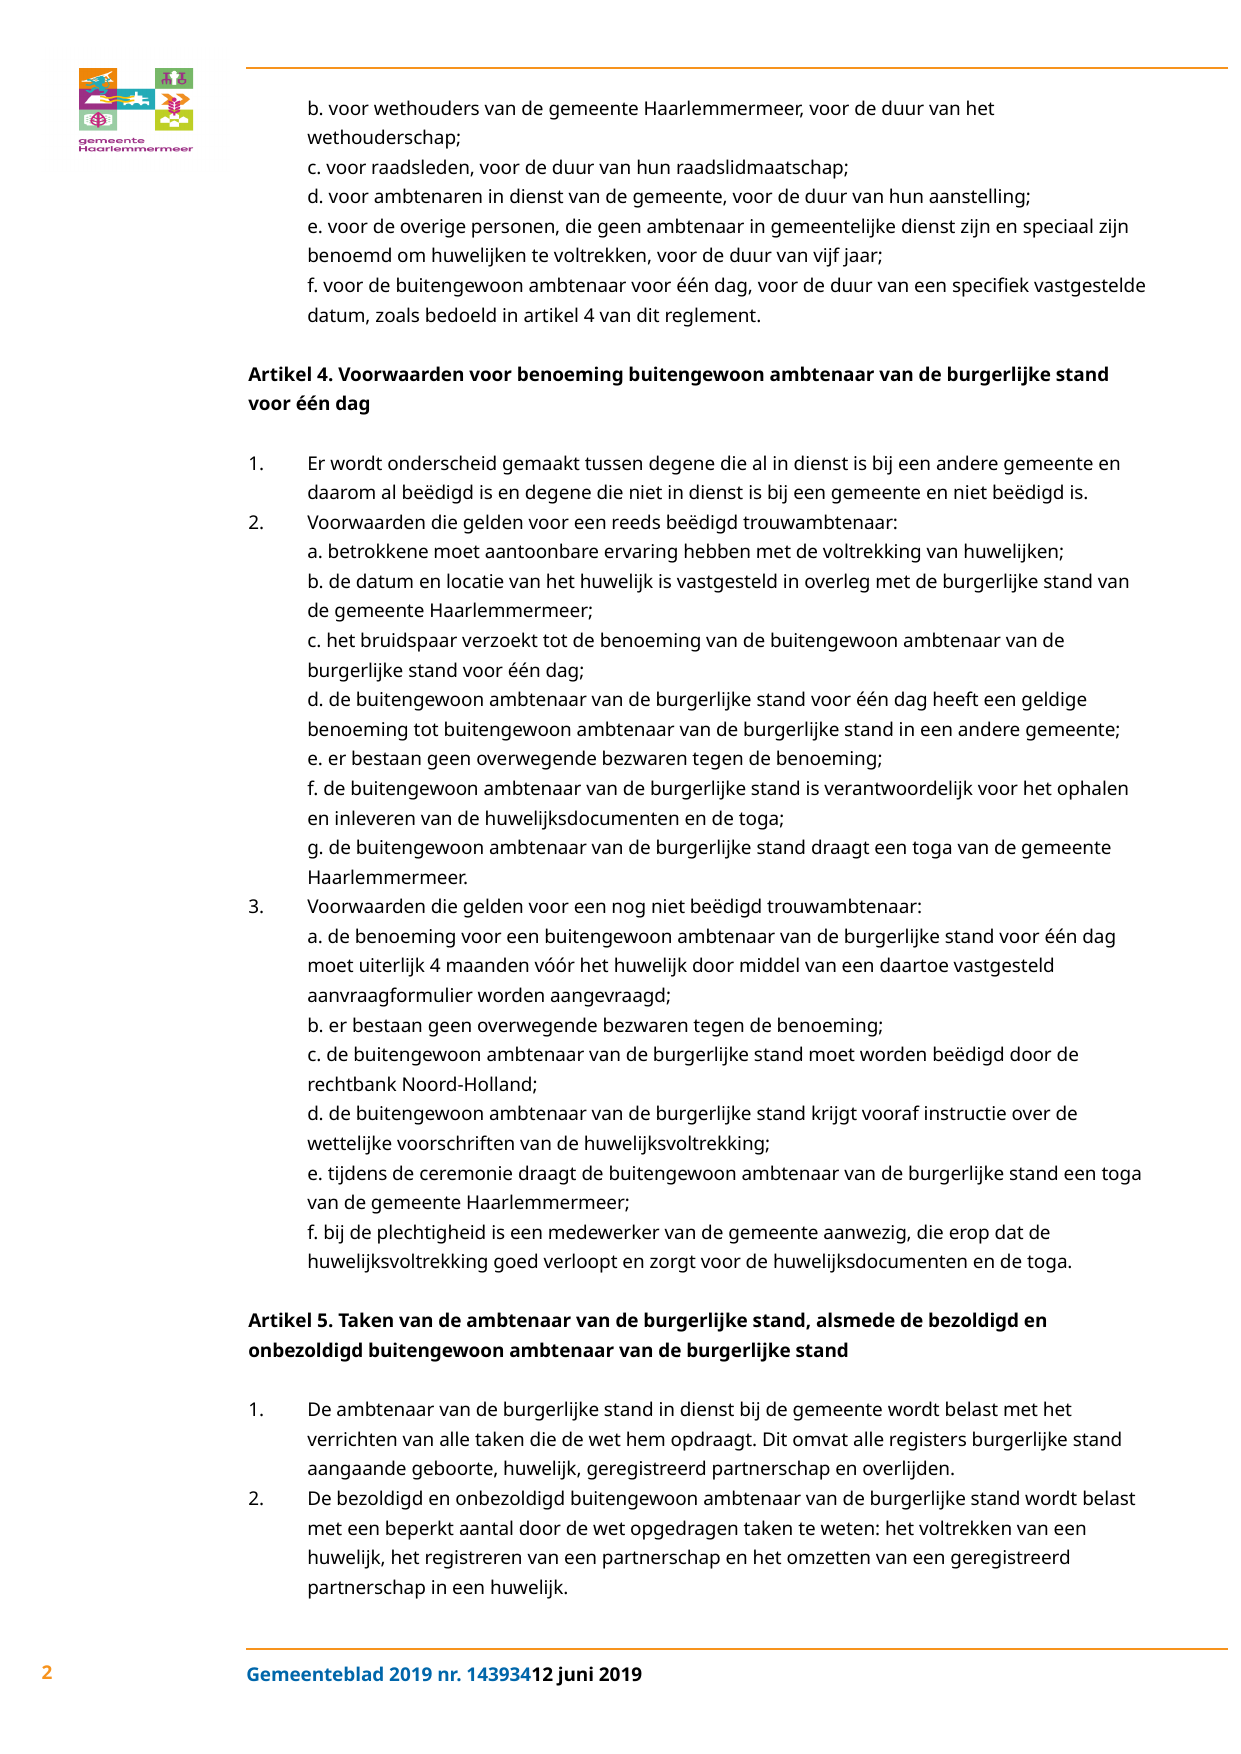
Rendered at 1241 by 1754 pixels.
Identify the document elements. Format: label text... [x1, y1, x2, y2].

list a. de benoeming voor een buitengewoon ambtenaar van de burgerlijke stand voor één dag moet uiterlijk 4 maanden vóór het huwelijk door middel van een daartoe vastgesteld aanvraagformulier worden aangevraagd; [248, 923, 1152, 1008]
list e. voor de overige personen, die geen ambtenaar in gemeentelijke dienst zijn en speciaal zijn benoemd om huwelijken te voltrekken, voor de duur van vijf jaar; [248, 213, 1152, 268]
list a. betrokkene moet aantoonbare ervaring hebben met de voltrekking van huwelijken; [248, 538, 1152, 564]
list e. tijdens de ceremonie draagt de buitengewoon ambtenaar van de burgerlijke stand een toga van de gemeente Haarlemmermeer; [248, 1160, 1152, 1215]
text Artikel 5. Taken van de ambtenaar van de burgerlijke stand, alsmede de bezoldigd en onbezoldigd buitengewoon ambtenaar van de burgerlijke stand [248, 1308, 1152, 1363]
list c. het bruidspaar verzoekt tot de benoeming van de buitengewoon ambtenaar van de burgerlijke stand voor één dag; [248, 627, 1152, 683]
list De bezoldigd en onbezoldigd buitengewoon ambtenaar van de burgerlijke stand wordt belast met een beperkt aantal door de wet opgedragen taken te weten: het voltrekken van een huwelijk, het registreren van een partnerschap en het omzetten van een geregistreerd partnerschap in een huwelijk. [248, 1485, 1152, 1600]
list b. voor wethouders van de gemeente Haarlemmermeer, voor de duur van het wethouderschap; [248, 95, 1152, 150]
list De ambtenaar van de burgerlijke stand in dienst bij de gemeente wordt belast met het verrichten van alle taken die de wet hem opdraagt. Dit omvat alle registers burgerlijke stand aangaande geboorte, huwelijk, geregistreerd partnerschap en overlijden. [248, 1396, 1152, 1481]
list Voorwaarden die gelden voor een reeds beëdigd trouwambtenaar: [248, 509, 1152, 535]
list f. de buitengewoon ambtenaar van de burgerlijke stand is verantwoordelijk voor het ophalen en inleveren van de huwelijksdocumenten en de toga; [248, 775, 1152, 831]
list f. bij de plechtigheid is een medewerker van de gemeente aanwezig, die erop dat de huwelijksvoltrekking goed verloopt en zorgt voor de huwelijksdocumenten en de toga. [248, 1219, 1152, 1274]
list g. de buitengewoon ambtenaar van de burgerlijke stand draagt een toga van de gemeente Haarlemmermeer. [248, 834, 1152, 890]
list d. de buitengewoon ambtenaar van de burgerlijke stand krijgt vooraf instructie over de wettelijke voorschriften van de huwelijksvoltrekking; [248, 1101, 1152, 1156]
list b. er bestaan geen overwegende bezwaren tegen de benoeming; [248, 1012, 1152, 1038]
list e. er bestaan geen overwegende bezwaren tegen de benoeming; [248, 746, 1152, 771]
list Voorwaarden die gelden voor een nog niet beëdigd trouwambtenaar: [248, 893, 1152, 919]
list b. de datum en locatie van het huwelijk is vastgesteld in overleg met de burgerlijke stand van de gemeente Haarlemmermeer; [248, 568, 1152, 623]
list c. voor raadsleden, voor de duur van hun raadslidmaatschap; [248, 154, 1152, 180]
picture [41, 47, 231, 172]
list f. voor de buitengewoon ambtenaar voor één dag, voor de duur van een specifiek vastgestelde datum, zoals bedoeld in artikel 4 van dit reglement. [248, 272, 1152, 328]
list d. de buitengewoon ambtenaar van de burgerlijke stand voor één dag heeft een geldige benoeming tot buitengewoon ambtenaar van de burgerlijke stand in een andere gemeente; [248, 686, 1152, 742]
text Artikel 4. Voorwaarden voor benoeming buitengewoon ambtenaar van de burgerlijke stand voor één dag [248, 361, 1152, 416]
list Er wordt onderscheid gemaakt tussen degene die al in dienst is bij een andere gemeente en daarom al beëdigd is en degene die niet in dienst is bij een gemeente en niet beëdigd is. [248, 450, 1152, 505]
list d. voor ambtenaren in dienst van de gemeente, voor de duur van hun aanstelling; [248, 183, 1152, 209]
list c. de buitengewoon ambtenaar van de burgerlijke stand moet worden beëdigd door de rechtbank Noord-Holland; [248, 1041, 1152, 1097]
